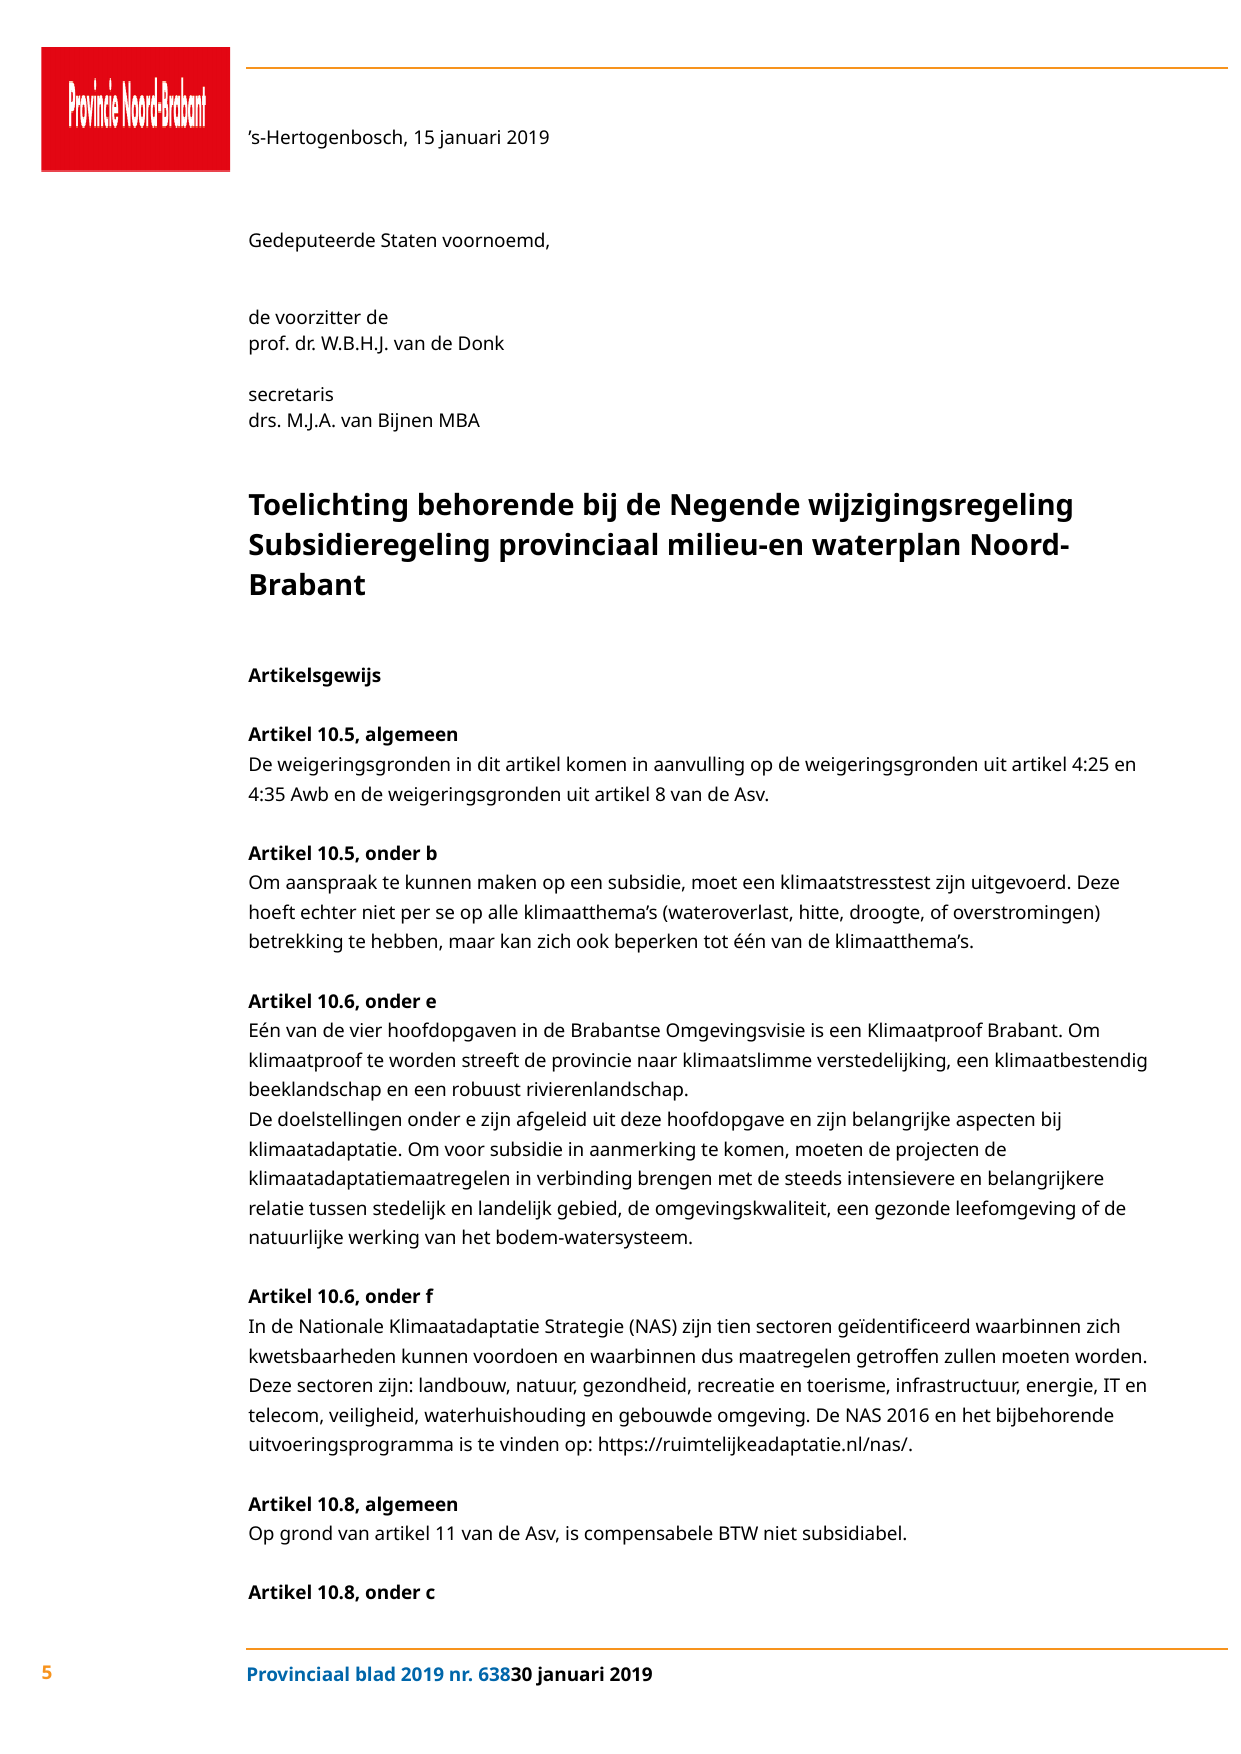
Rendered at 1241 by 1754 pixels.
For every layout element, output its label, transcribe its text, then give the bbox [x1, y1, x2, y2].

text De doelstellingen onder e zijn afgeleid uit deze hoofdopgave en zijn belangrijke aspecten bij klimaatadaptatie. Om voor subsidie in aanmerking te komen, moeten de projecten de klimaatadaptatiemaatregelen in verbinding brengen met de steeds intensievere en belangrijkere relatie tussen stedelijk en landelijk gebied, de omgevingskwaliteit, een gezonde leefomgeving of de natuurlijke werking van het bodem-watersysteem. [248, 1106, 1152, 1250]
text drs. M.J.A. van Bijnen MBA [248, 407, 1152, 433]
text ’s-Hertogenbosch, 15 januari 2019 [248, 124, 1152, 150]
text Artikel 10.5, onder b [248, 840, 1152, 866]
text In de Nationale Klimaatadaptatie Strategie (NAS) zijn tien sectoren geïdentificeerd waarbinnen zich kwetsbaarheden kunnen voordoen en waarbinnen dus maatregelen getroffen zullen moeten worden. Deze sectoren zijn: landbouw, natuur, gezondheid, recreatie en toerisme, infrastructuur, energie, IT en telecom, veiligheid, waterhuishouding en gebouwde omgeving. De NAS 2016 en het bijbehorende uitvoeringsprogramma is te vinden op: https://ruimtelijkeadaptatie.nl/nas/. [248, 1313, 1152, 1457]
text Artikel 10.8, algemeen [248, 1491, 1152, 1516]
text Gedeputeerde Staten voornoemd, [248, 227, 1152, 253]
text prof. dr. W.B.H.J. van de Donk [248, 330, 1152, 356]
text Artikel 10.6, onder e [248, 988, 1152, 1013]
text Toelichting behorende bij de Negende wijzigingsregeling Subsidieregeling provinciaal milieu-en waterplan Noord-Brabant [248, 484, 1152, 604]
text Eén van de vier hoofdopgaven in de Brabantse Omgevingsvisie is een Klimaatproof Brabant. Om klimaatproof te worden streeft de provincie naar klimaatslimme verstedelijking, een klimaatbestendig beeklandschap en een robuust rivierenlandschap. [248, 1017, 1152, 1102]
picture [41, 47, 231, 172]
text Artikelsgewijs [248, 662, 1152, 688]
text de voorzitter de [248, 304, 1152, 330]
text Artikel 10.5, algemeen [248, 722, 1152, 747]
text Op grond van artikel 11 van de Asv, is compensabele BTW niet subsidiabel. [248, 1520, 1152, 1546]
text Artikel 10.8, onder c [248, 1579, 1152, 1605]
text Artikel 10.6, onder f [248, 1284, 1152, 1309]
text De weigeringsgronden in dit artikel komen in aanvulling op de weigeringsgronden uit artikel 4:25 en 4:35 Awb en de weigeringsgronden uit artikel 8 van de Asv. [248, 751, 1152, 806]
text Om aanspraak te kunnen maken op een subsidie, moet een klimaatstresstest zijn uitgevoerd. Deze hoeft echter niet per se op alle klimaatthema’s (wateroverlast, hitte, droogte, of overstromingen) betrekking te hebben, maar kan zich ook beperken tot één van de klimaatthema’s. [248, 869, 1152, 954]
text secretaris [248, 382, 1152, 407]
